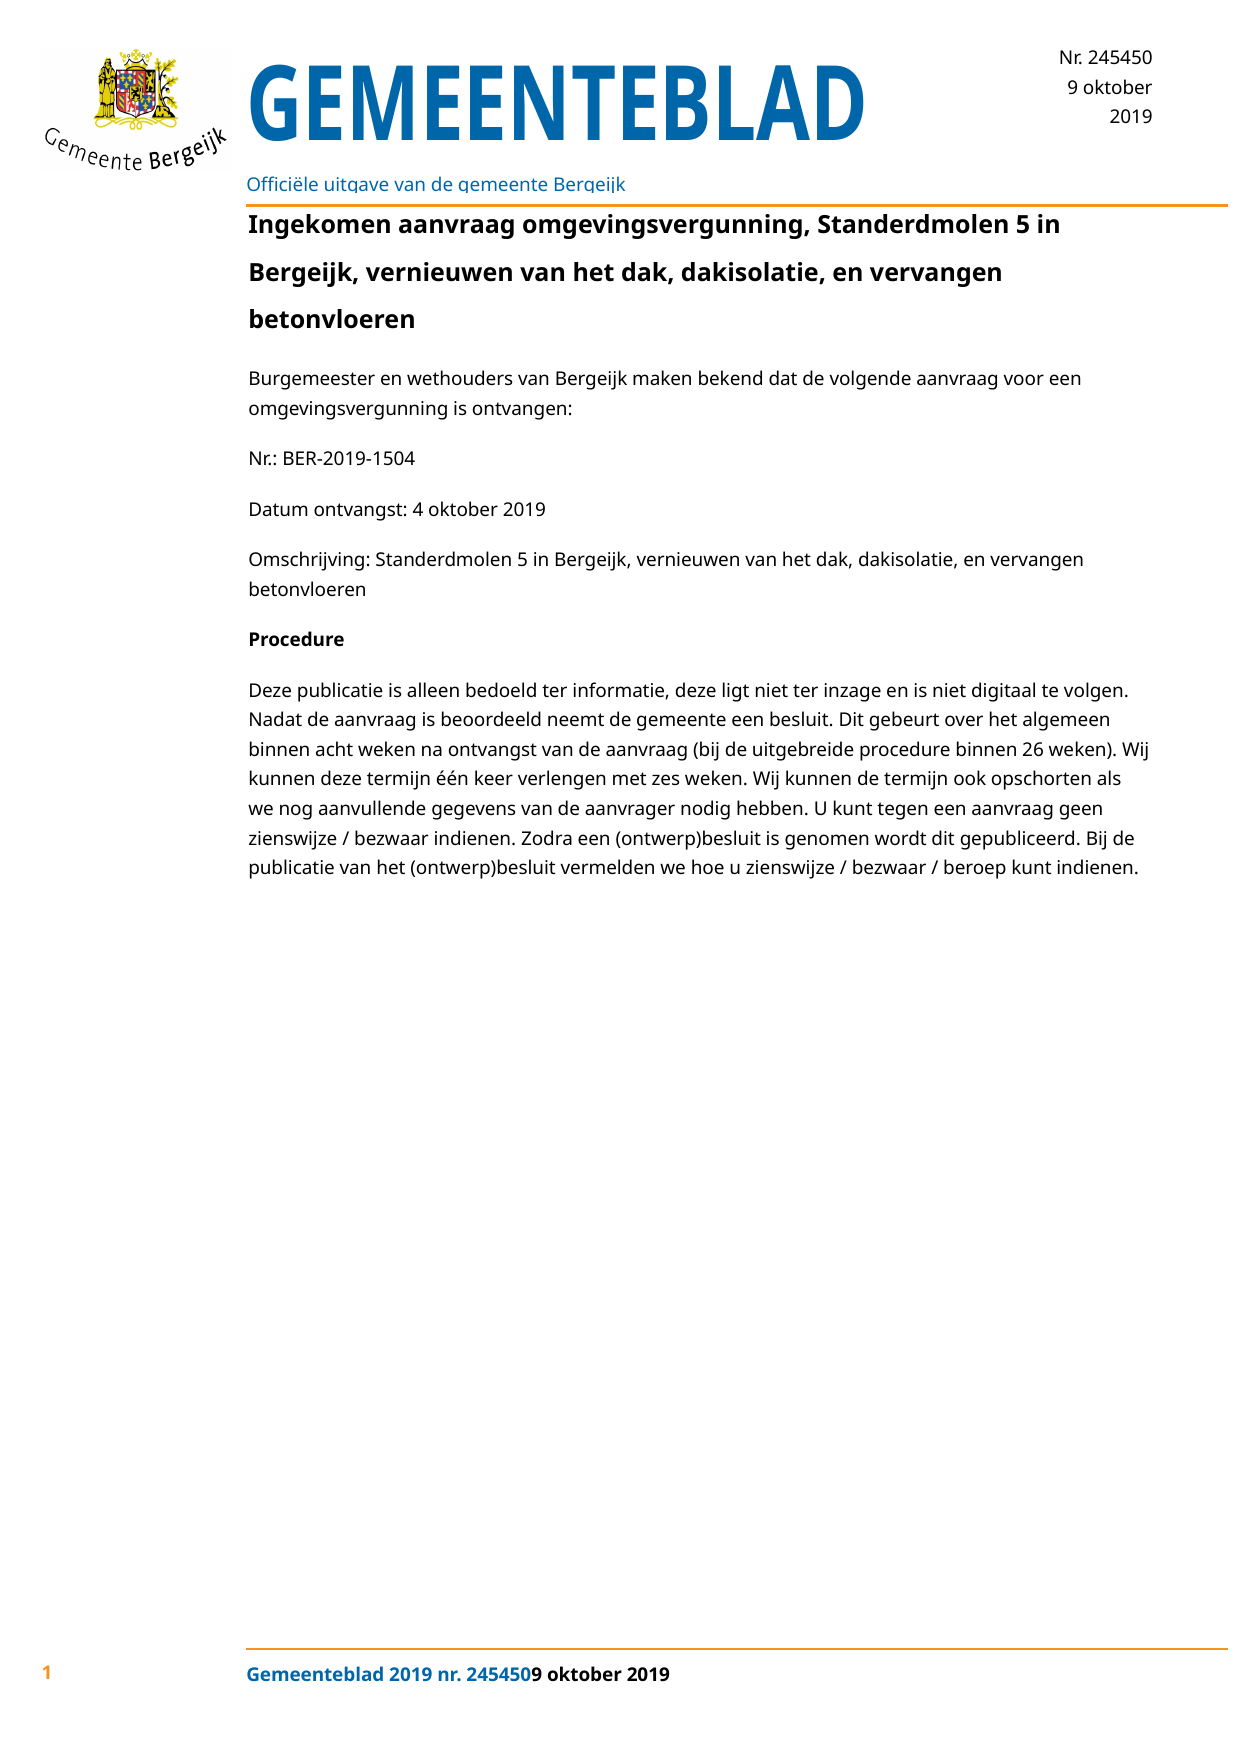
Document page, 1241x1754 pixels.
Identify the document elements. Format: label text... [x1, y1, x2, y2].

text Procedure [248, 626, 1152, 652]
text Omschrijving: Standerdmolen 5 in Bergeijk, vernieuwen van het dak, dakisolatie, en vervangen betonvloeren [248, 546, 1152, 602]
text Deze publicatie is alleen bedoeld ter informatie, deze ligt niet ter inzage en is niet digitaal te volgen. Nadat de aanvraag is beoordeeld neemt de gemeente een besluit. Dit gebeurt over het algemeen binnen acht weken na ontvangst van de aanvraag (bij de uitgebreide procedure binnen 26 weken). Wij kunnen deze termijn één keer verlengen met zes weken. Wij kunnen de termijn ook opschorten als we nog aanvullende gegevens van de aanvrager nodig hebben. U kunt tegen een aanvraag geen zienswijze / bezwaar indienen. Zodra een (ontwerp)besluit is genomen wordt dit gepubliceerd. Bij de publicatie van het (ontwerp)besluit vermelden we hoe u zienswijze / bezwaar / beroep kunt indienen. [248, 677, 1152, 880]
text Burgemeester en wethouders van Bergeijk maken bekend dat de volgende aanvraag voor een omgevingsvergunning is ontvangen: [248, 366, 1152, 421]
text Ingekomen aanvraag omgevingsvergunning, Standerdmolen 5 in Bergeijk, vernieuwen van het dak, dakisolatie, en vervangen betonvloeren [248, 207, 1152, 336]
text Nr.: BER-2019-1504 [248, 446, 1152, 471]
picture [41, 47, 231, 172]
text Datum ontvangst: 4 oktober 2019 [248, 496, 1152, 522]
